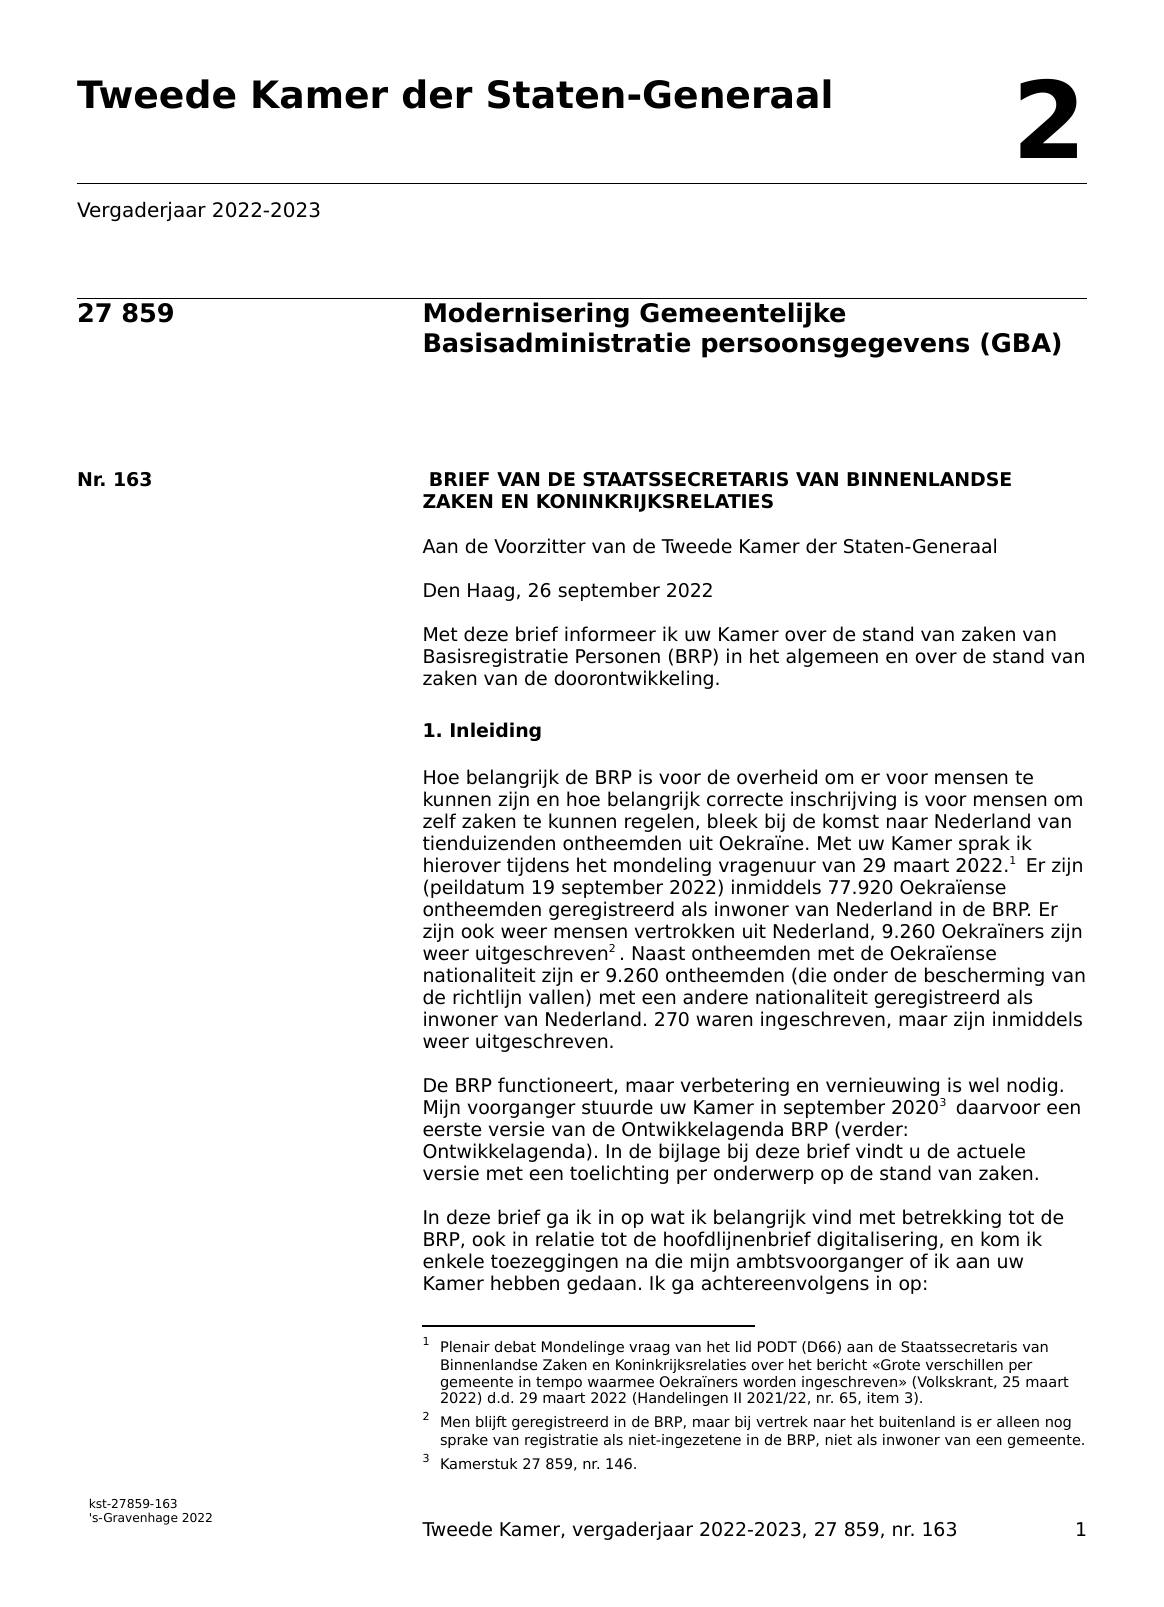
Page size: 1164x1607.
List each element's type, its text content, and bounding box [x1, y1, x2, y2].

text kst-27859-163 [88, 1497, 323, 1511]
table_header Tweede Kamer der Staten-Generaal [77, 59, 886, 183]
text Den Haag, 26 september 2022 [422, 580, 1087, 602]
text 's-Gravenhage 2022 [88, 1511, 323, 1525]
text In deze brief ga ik in op wat ik belangrijk vind met betrekking tot de BRP, ook in relatie tot de hoofdlijnenbrief digitalisering, en kom ik enkele toezeggingen na die mijn ambtsvoorganger of ik aan uw Kamer hebben gedaan. Ik ga achtereenvolgens in op: [422, 1207, 1087, 1295]
table_header 2 [886, 59, 1087, 183]
text Aan de Voorzitter van de Tweede Kamer der Staten-Generaal [422, 536, 1087, 557]
text Kamerstuk 27 859, nr. 146. [422, 1452, 1087, 1474]
subtitle Nr. 163 BRIEF VAN DE STAATSSECRETARIS VAN BINNENLANDSE ZAKEN EN KONINKRIJKSRELATIES [77, 469, 1087, 513]
subtitle 27 859 Modernisering Gemeentelijke Basisadministratie persoonsgegevens (GBA) [77, 299, 1087, 358]
table_cell Vergaderjaar 2022-2023 [77, 184, 1087, 298]
text Men blijft geregistreerd in de BRP, maar bij vertrek naar het buitenland is er alleen nog sprake van registratie als niet-ingezetene in de BRP, niet als inwoner van een gemeente. [422, 1410, 1087, 1449]
text Hoe belangrijk de BRP is voor de overheid om er voor mensen te kunnen zijn en hoe belangrijk correcte inschrijving is voor mensen om zelf zaken te kunnen regelen, bleek bij de komst naar Nederland van tienduizenden ontheemden uit Oekraïne. Met uw Kamer sprak ik hierover tijdens het mondeling vragenuur van 29 maart 2022. Er zijn (peildatum 19 september 2022) inmiddels 77.920 Oekraïense ontheemden geregistreerd als inwoner van Nederland in de BRP. Er zijn ook weer mensen vertrokken uit Nederland, 9.260 Oekraïners zijn weer uitgeschreven. Naast ontheemden met de Oekraïense nationaliteit zijn er 9.260 ontheemden (die onder de bescherming van de richtlijn vallen) met een andere nationaliteit geregistreerd als inwoner van Nederland. 270 waren ingeschreven, maar zijn inmiddels weer uitgeschreven. [422, 767, 1087, 1052]
subtitle 1. Inleiding [422, 720, 1087, 742]
text De BRP functioneert, maar verbetering en vernieuwing is wel nodig. Mijn voorganger stuurde uw Kamer in september 2020 daarvoor een eerste versie van de Ontwikkelagenda BRP (verder: Ontwikkelagenda). In de bijlage bij deze brief vindt u de actuele versie met een toelichting per onderwerp op de stand van zaken. [422, 1075, 1087, 1184]
text Met deze brief informeer ik uw Kamer over de stand van zaken van Basisregistratie Personen (BRP) in het algemeen en over de stand van zaken van de doorontwikkeling. [422, 624, 1087, 690]
text Plenair debat Mondelinge vraag van het lid PODT (D66) aan de Staatssecretaris van Binnenlandse Zaken en Koninkrijksrelaties over het bericht «Grote verschillen per gemeente in tempo waarmee Oekraïners worden ingeschreven» (Volkskrant, 25 maart 2022) d.d. 29 maart 2022 (Handelingen II 2021/22, nr. 65, item 3). [422, 1335, 1087, 1407]
